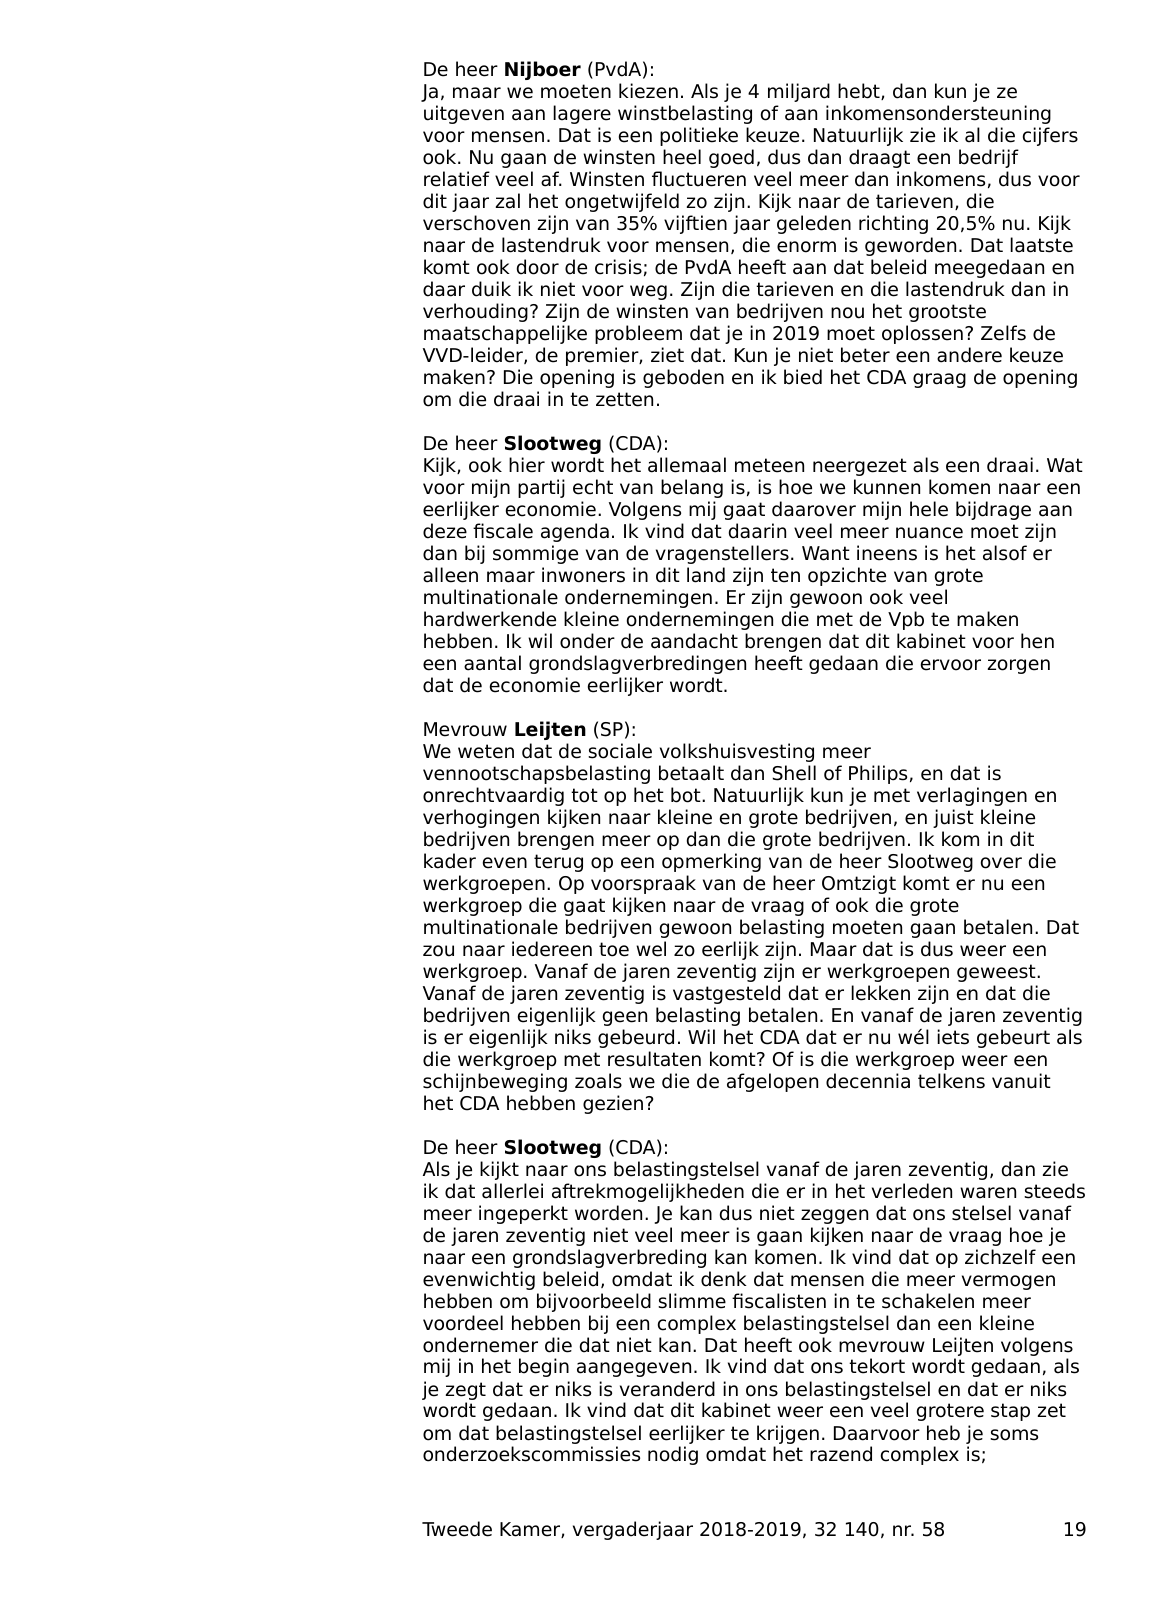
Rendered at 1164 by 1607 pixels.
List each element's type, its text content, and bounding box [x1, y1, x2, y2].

text Ja, maar we moeten kiezen. Als je 4 miljard hebt, dan kun je ze uitgeven aan lagere winstbelasting of aan inkomensondersteuning voor mensen. Dat is een politieke keuze. Natuurlijk zie ik al die cijfers ook. Nu gaan de winsten heel goed, dus dan draagt een bedrijf relatief veel af. Winsten fluctueren veel meer dan inkomens, dus voor dit jaar zal het ongetwijfeld zo zijn. Kijk naar de tarieven, die verschoven zijn van 35% vijftien jaar geleden richting 20,5% nu. Kijk naar de lastendruk voor mensen, die enorm is geworden. Dat laatste komt ook door de crisis; de PvdA heeft aan dat beleid meegedaan en daar duik ik niet voor weg. Zijn die tarieven en die lastendruk dan in verhouding? Zijn de winsten van bedrijven nou het grootste maatschappelijke probleem dat je in 2019 moet oplossen? Zelfs de VVD-leider, de premier, ziet dat. Kun je niet beter een andere keuze maken? Die opening is geboden en ik bied het CDA graag de opening om die draai in te zetten. [422, 81, 1087, 411]
text Kijk, ook hier wordt het allemaal meteen neergezet als een draai. Wat voor mijn partij echt van belang is, is hoe we kunnen komen naar een eerlijker economie. Volgens mij gaat daarover mijn hele bijdrage aan deze fiscale agenda. Ik vind dat daarin veel meer nuance moet zijn dan bij sommige van de vragenstellers. Want ineens is het alsof er alleen maar inwoners in dit land zijn ten opzichte van grote multinationale ondernemingen. Er zijn gewoon ook veel hardwerkende kleine ondernemingen die met de Vpb te maken hebben. Ik wil onder de aandacht brengen dat dit kabinet voor hen een aantal grondslagverbredingen heeft gedaan die ervoor zorgen dat de economie eerlijker wordt. [422, 455, 1087, 697]
text De heer Slootweg (CDA): [422, 433, 1087, 455]
text Mevrouw Leijten (SP): [422, 719, 1087, 741]
text De heer Slootweg (CDA): [422, 1137, 1087, 1159]
text Als je kijkt naar ons belastingstelsel vanaf de jaren zeventig, dan zie ik dat allerlei aftrekmogelijkheden die er in het verleden waren steeds meer ingeperkt worden. Je kan dus niet zeggen dat ons stelsel vanaf de jaren zeventig niet veel meer is gaan kijken naar de vraag hoe je naar een grondslagverbreding kan komen. Ik vind dat op zichzelf een evenwichtig beleid, omdat ik denk dat mensen die meer vermogen hebben om bijvoorbeeld slimme fiscalisten in te schakelen meer voordeel hebben bij een complex belastingstelsel dan een kleine ondernemer die dat niet kan. Dat heeft ook mevrouw Leijten volgens mij in het begin aangegeven. Ik vind dat ons tekort wordt gedaan, als je zegt dat er niks is veranderd in ons belastingstelsel en dat er niks wordt gedaan. Ik vind dat dit kabinet weer een veel grotere stap zet om dat belastingstelsel eerlijker te krijgen. Daarvoor heb je soms onderzoekscommissies nodig omdat het razend complex is; [422, 1159, 1087, 1466]
text We weten dat de sociale volkshuisvesting meer vennootschapsbelasting betaalt dan Shell of Philips, en dat is onrechtvaardig tot op het bot. Natuurlijk kun je met verlagingen en verhogingen kijken naar kleine en grote bedrijven, en juist kleine bedrijven brengen meer op dan die grote bedrijven. Ik kom in dit kader even terug op een opmerking van de heer Slootweg over die werkgroepen. Op voorspraak van de heer Omtzigt komt er nu een werkgroep die gaat kijken naar de vraag of ook die grote multinationale bedrijven gewoon belasting moeten gaan betalen. Dat zou naar iedereen toe wel zo eerlijk zijn. Maar dat is dus weer een werkgroep. Vanaf de jaren zeventig zijn er werkgroepen geweest. Vanaf de jaren zeventig is vastgesteld dat er lekken zijn en dat die bedrijven eigenlijk geen belasting betalen. En vanaf de jaren zeventig is er eigenlijk niks gebeurd. Wil het CDA dat er nu wél iets gebeurt als die werkgroep met resultaten komt? Of is die werkgroep weer een schijnbeweging zoals we die de afgelopen decennia telkens vanuit het CDA hebben gezien? [422, 741, 1087, 1114]
text De heer Nijboer (PvdA): [422, 59, 1087, 81]
